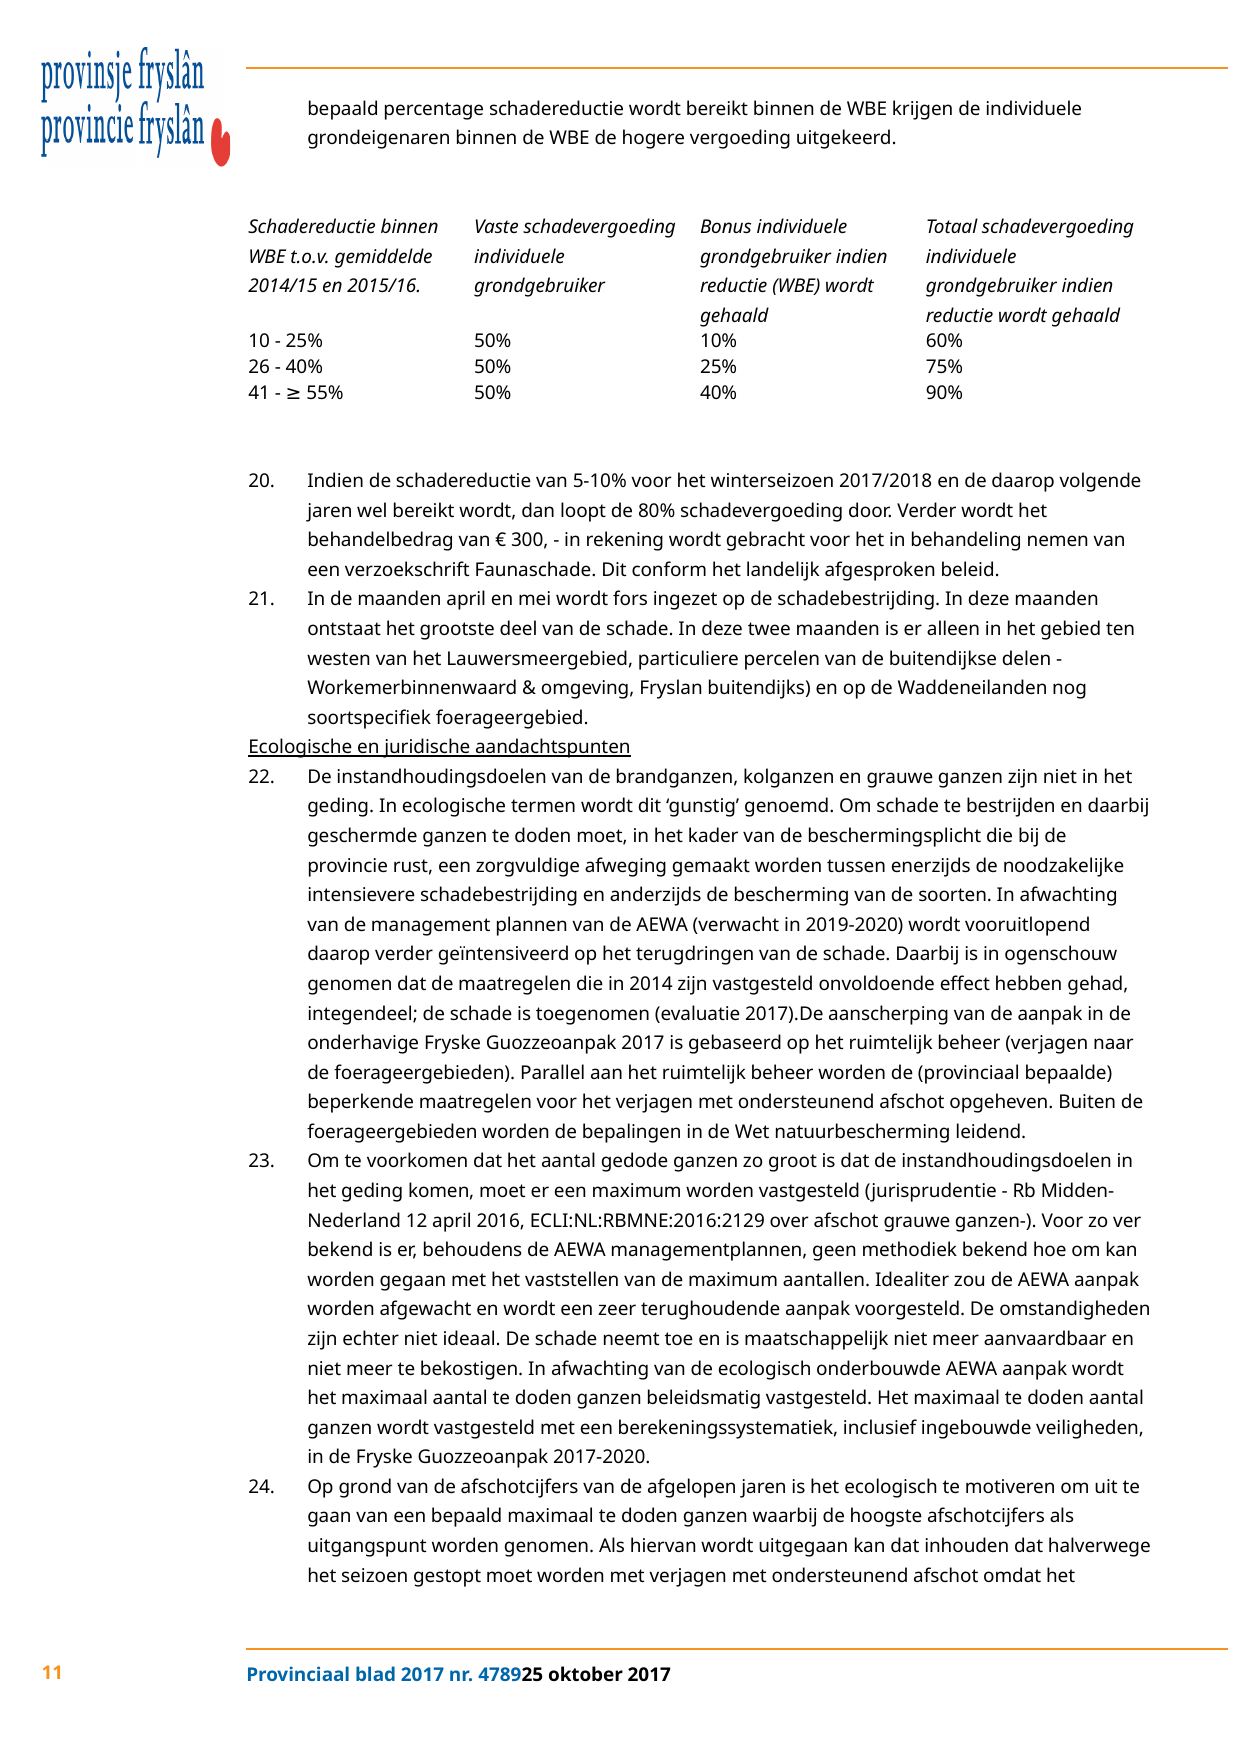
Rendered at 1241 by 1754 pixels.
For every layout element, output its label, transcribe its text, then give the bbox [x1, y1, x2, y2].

table_cell 90% [926, 379, 1152, 405]
table_cell 10 - 25% [248, 328, 474, 353]
list Indien de schadereductie van 5-10% voor het winterseizoen 2017/2018 en de daarop volgende jaren wel bereikt wordt, dan loopt de 80% schadevergoeding door. Verder wordt het behandelbedrag van € 300, - in rekening wordt gebracht voor het in behandeling nemen van een verzoekschrift Faunaschade. Dit conform het landelijk afgesproken beleid. [248, 467, 1152, 582]
table_cell 50% [474, 379, 700, 405]
table_cell 60% [926, 328, 1152, 353]
table_cell 50% [474, 354, 700, 379]
list In de maanden april en mei wordt fors ingezet op de schadebestrijding. In deze maanden ontstaat het grootste deel van de schade. In deze twee maanden is er alleen in het gebied ten westen van het Lauwersmeergebied, particuliere percelen van de buitendijkse delen - Workemerbinnenwaard & omgeving, Fryslan buitendijks) en op de Waddeneilanden nog soortspecifiek foerageergebied. [248, 586, 1152, 730]
picture [41, 47, 231, 172]
table_header Vaste schadevergoeding individuele grondgebruiker [474, 213, 700, 328]
table_cell 50% [474, 328, 700, 353]
table_cell 25% [700, 354, 926, 379]
table_header Schadereductie binnen WBE t.o.v. gemiddelde 2014/15 en 2015/16. [248, 213, 474, 328]
list Om te voorkomen dat het aantal gedode ganzen zo groot is dat de instandhoudingsdoelen in het geding komen, moet er een maximum worden vastgesteld (jurisprudentie - Rb Midden-Nederland 12 april 2016, ECLI:NL:RBMNE:2016:2129 over afschot grauwe ganzen-). Voor zo ver bekend is er, behoudens de AEWA managementplannen, geen methodiek bekend hoe om kan worden gegaan met het vaststellen van de maximum aantallen. Idealiter zou de AEWA aanpak worden afgewacht en wordt een zeer terughoudende aanpak voorgesteld. De omstandigheden zijn echter niet ideaal. De schade neemt toe en is maatschappelijk niet meer aanvaardbaar en niet meer te bekostigen. In afwachting van de ecologisch onderbouwde AEWA aanpak wordt het maximaal aantal te doden ganzen beleidsmatig vastgesteld. Het maximaal te doden aantal ganzen wordt vastgesteld met een berekeningssystematiek, inclusief ingebouwde veiligheden, in de Fryske Guozzeoanpak 2017-2020. [248, 1148, 1152, 1469]
text Ecologische en juridische aandachtspunten [248, 733, 1152, 759]
table_cell 41 - ≥ 55% [248, 379, 474, 405]
list bepaald percentage schadereductie wordt bereikt binnen de WBE krijgen de individuele grondeigenaren binnen de WBE de hogere vergoeding uitgekeerd. [248, 95, 1152, 150]
table_header Totaal schadevergoeding individuele grondgebruiker indien reductie wordt gehaald [926, 213, 1152, 328]
table_cell 40% [700, 379, 926, 405]
list Op grond van de afschotcijfers van de afgelopen jaren is het ecologisch te motiveren om uit te gaan van een bepaald maximaal te doden ganzen waarbij de hoogste afschotcijfers als uitgangspunt worden genomen. Als hiervan wordt uitgegaan kan dat inhouden dat halverwege het seizoen gestopt moet worden met verjagen met ondersteunend afschot omdat het [248, 1473, 1152, 1588]
table_cell 26 - 40% [248, 354, 474, 379]
table_cell 75% [926, 354, 1152, 379]
table_cell 10% [700, 328, 926, 353]
table_header Bonus individuele grondgebruiker indien reductie (WBE) wordt gehaald [700, 213, 926, 328]
list De instandhoudingsdoelen van de brandganzen, kolganzen en grauwe ganzen zijn niet in het geding. In ecologische termen wordt dit ‘gunstig’ genoemd. Om schade te bestrijden en daarbij geschermde ganzen te doden moet, in het kader van de beschermingsplicht die bij de provincie rust, een zorgvuldige afweging gemaakt worden tussen enerzijds de noodzakelijke intensievere schadebestrijding en anderzijds de bescherming van de soorten. In afwachting van de management plannen van de AEWA (verwacht in 2019-2020) wordt vooruitlopend daarop verder geïntensiveerd op het terugdringen van de schade. Daarbij is in ogenschouw genomen dat de maatregelen die in 2014 zijn vastgesteld onvoldoende effect hebben gehad, integendeel; de schade is toegenomen (evaluatie 2017).De aanscherping van de aanpak in de onderhavige Fryske Guozzeoanpak 2017 is gebaseerd op het ruimtelijk beheer (verjagen naar de foerageergebieden). Parallel aan het ruimtelijk beheer worden de (provinciaal bepaalde) beperkende maatregelen voor het verjagen met ondersteunend afschot opgeheven. Buiten de foerageergebieden worden de bepalingen in de Wet natuurbescherming leidend. [248, 763, 1152, 1144]
